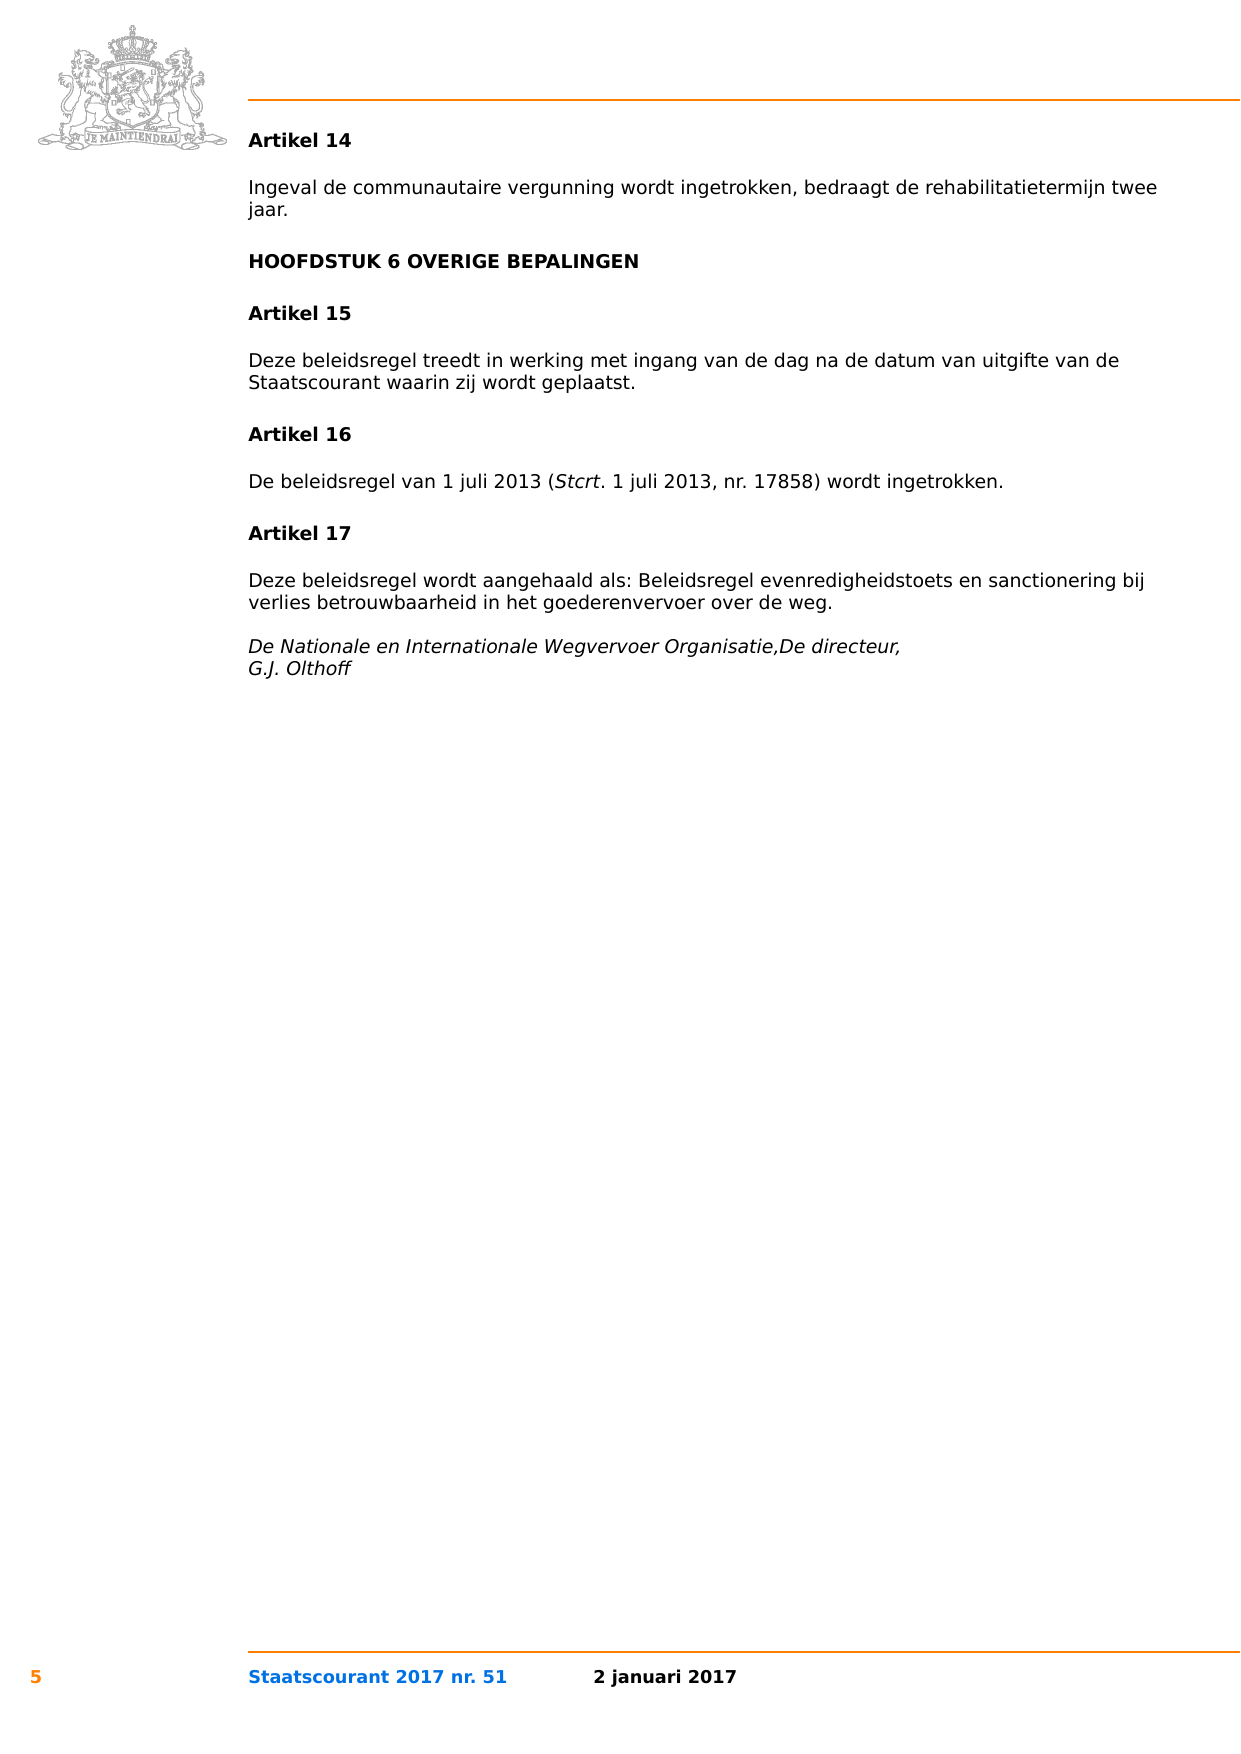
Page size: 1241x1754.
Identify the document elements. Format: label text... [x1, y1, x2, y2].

picture [38, 25, 227, 150]
subtitle Artikel 17 [248, 523, 1163, 545]
text Deze beleidsregel wordt aangehaald als: Beleidsregel evenredigheidstoets en sanctionering bij verlies betrouwbaarheid in het goederenvervoer over de weg. [248, 570, 1163, 614]
text De beleidsregel van 1 juli 2013 (Stcrt. 1 juli 2013, nr. 17858) wordt ingetrokken. [248, 471, 1163, 493]
subtitle Artikel 14 [248, 130, 1163, 152]
text De Nationale en Internationale Wegvervoer Organisatie,De directeur, G.J. Olthoff [248, 636, 1163, 679]
subtitle Artikel 16 [248, 424, 1163, 446]
text Ingeval de communautaire vergunning wordt ingetrokken, bedraagt de rehabilitatietermijn twee jaar. [248, 177, 1163, 221]
subtitle HOOFDSTUK 6 OVERIGE BEPALINGEN [248, 251, 1163, 273]
text Deze beleidsregel treedt in werking met ingang van de dag na de datum van uitgifte van de Staatscourant waarin zij wordt geplaatst. [248, 350, 1163, 394]
subtitle Artikel 15 [248, 303, 1163, 325]
